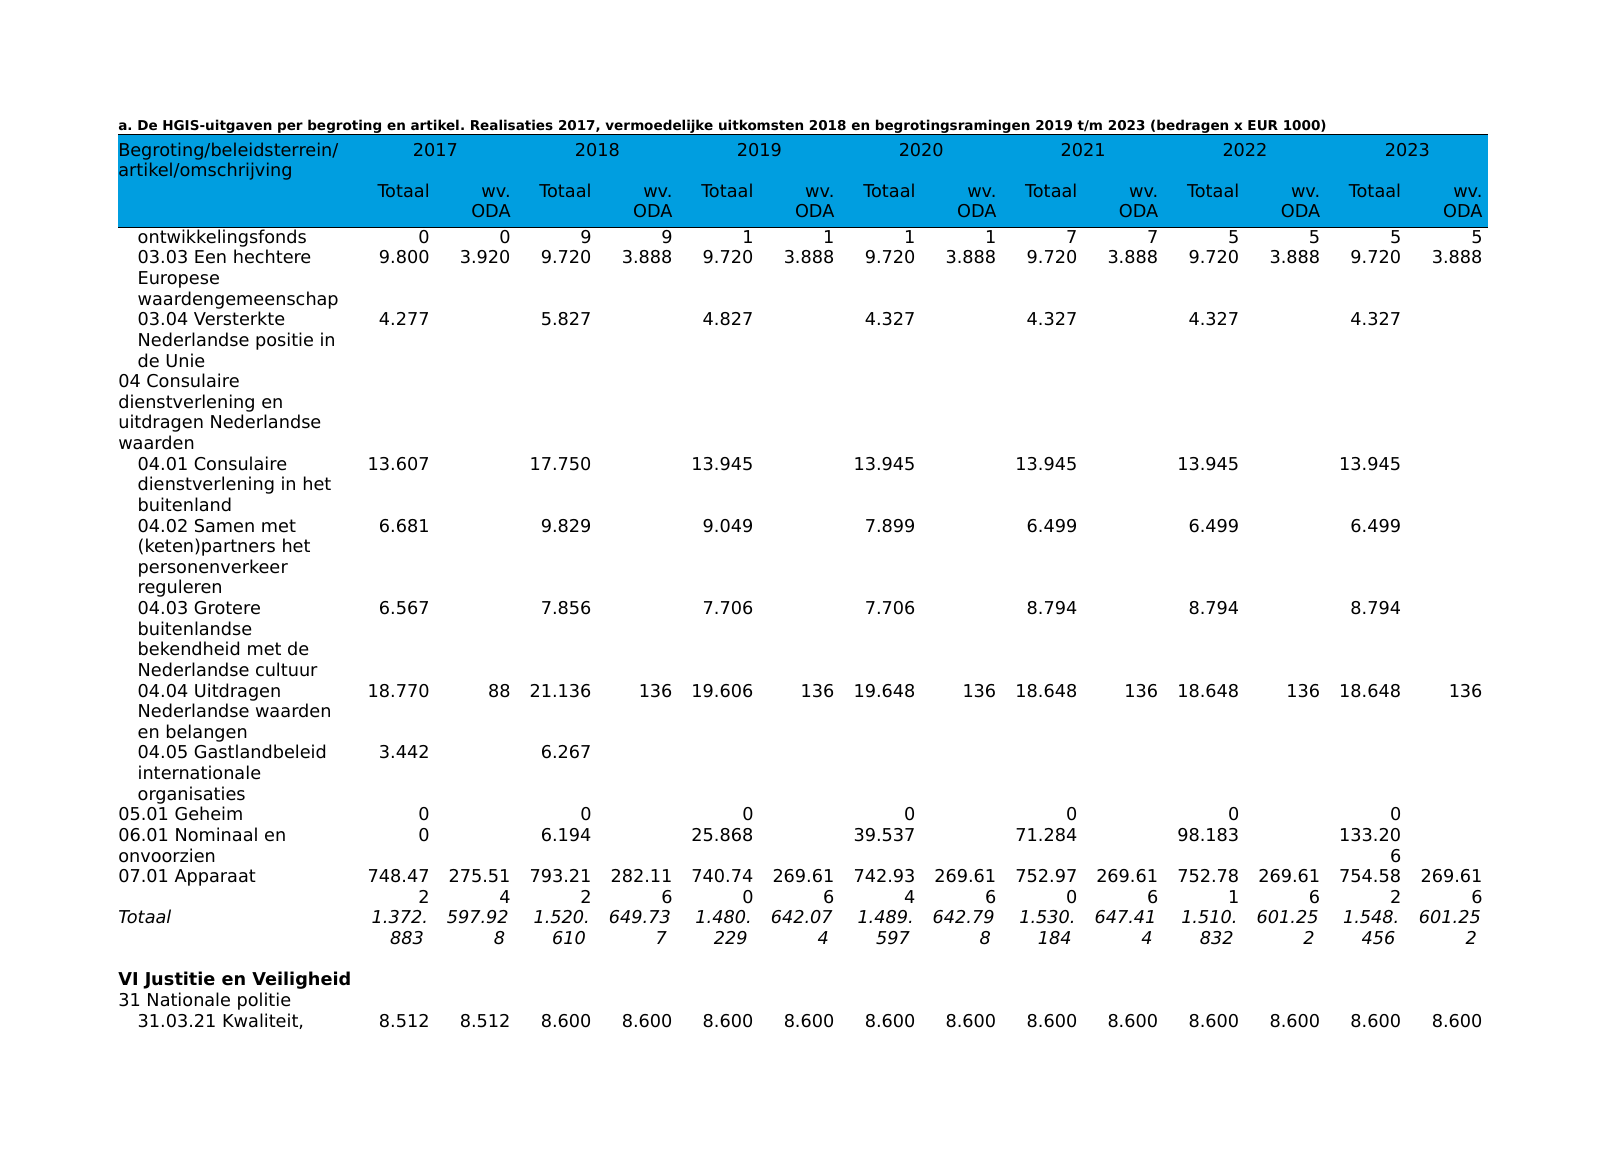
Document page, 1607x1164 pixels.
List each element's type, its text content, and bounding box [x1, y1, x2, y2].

table_cell [597, 990, 678, 1011]
table_cell 2021 [1002, 135, 1164, 181]
table_cell Totaal [516, 181, 597, 227]
table_cell 7.899 [840, 516, 921, 598]
table_cell [759, 804, 840, 825]
table_cell [597, 309, 678, 371]
table_cell Totaal [840, 181, 921, 227]
table_cell 5 [1164, 228, 1245, 247]
table_cell 7.706 [678, 598, 759, 681]
table_cell 3.888 [1407, 248, 1488, 309]
table_cell [840, 949, 921, 969]
table_cell [435, 949, 516, 969]
table_cell [354, 969, 435, 990]
table_cell 9.720 [516, 248, 597, 309]
table_cell [921, 598, 1002, 681]
table_cell [921, 454, 1002, 516]
table_cell 1.530.184 [1002, 908, 1083, 949]
table_cell 136 [1407, 681, 1488, 742]
table_cell [1083, 598, 1164, 681]
table_cell 1 [840, 228, 921, 247]
table_cell [516, 371, 597, 454]
table_cell 13.945 [1002, 454, 1083, 516]
table_cell 7 [1083, 228, 1164, 247]
table_cell 601.252 [1407, 908, 1488, 949]
table_cell [597, 969, 678, 990]
table_cell [759, 743, 840, 804]
table_cell [921, 825, 1002, 866]
table_cell 642.798 [921, 908, 1002, 949]
table_cell 2023 [1326, 135, 1488, 181]
table_cell [678, 743, 759, 804]
table_cell 8.512 [354, 1011, 435, 1031]
table_cell 13.945 [1164, 454, 1245, 516]
table_cell [1083, 516, 1164, 598]
table_cell 04.04 Uitdragen Nederlandse waarden en belangen [132, 681, 354, 742]
table_cell 136 [597, 681, 678, 742]
table_cell Totaal [1326, 181, 1407, 227]
table_cell 05.01 Geheim [118, 804, 354, 825]
table_cell [840, 969, 921, 990]
table_cell 3.442 [354, 743, 435, 804]
table_cell [678, 371, 759, 454]
table_cell 04.05 Gastlandbeleid internationale organisaties [132, 743, 354, 804]
table_cell [435, 371, 516, 454]
table_cell 25.868 [678, 825, 759, 866]
table_cell 13.607 [354, 454, 435, 516]
table_cell 9.800 [354, 248, 435, 309]
table_cell Totaal [354, 181, 435, 227]
table_cell 6.194 [516, 825, 597, 866]
table_cell 71.284 [1002, 825, 1083, 866]
table_cell 2019 [678, 135, 840, 181]
table_cell VI Justitie en Veiligheid [118, 969, 354, 990]
table_header a. De HGIS-uitgaven per begroting en artikel. Realisaties 2017, vermoedelijke uitkomsten 2018 en begrotingsramingen 2019 t/m 2023 (bedragen x EUR 1000) [118, 118, 1488, 134]
table_cell [1002, 990, 1083, 1011]
table_cell 269.616 [759, 866, 840, 907]
table_cell 9.049 [678, 516, 759, 598]
table_cell 9.720 [1002, 248, 1083, 309]
table_cell 269.616 [1083, 866, 1164, 907]
table_cell 269.616 [1407, 866, 1488, 907]
table_cell [1245, 743, 1326, 804]
table_cell [118, 598, 132, 681]
table_cell 8.600 [597, 1011, 678, 1031]
table_cell [1164, 371, 1245, 454]
table_cell [1326, 990, 1407, 1011]
table_cell 9.720 [678, 248, 759, 309]
table_cell [921, 949, 1002, 969]
table_cell 6.499 [1326, 516, 1407, 598]
table_cell 0 [354, 804, 435, 825]
table_cell [1407, 949, 1488, 969]
table_cell [1083, 804, 1164, 825]
table_cell [1083, 949, 1164, 969]
table_cell [1083, 990, 1164, 1011]
table_cell [597, 949, 678, 969]
table_cell [118, 743, 132, 804]
table_cell 7.706 [840, 598, 921, 681]
table_cell 9.720 [840, 248, 921, 309]
table_cell 8.794 [1164, 598, 1245, 681]
table_cell [118, 949, 132, 969]
table_cell [1407, 371, 1488, 454]
table_cell [1326, 743, 1407, 804]
table_cell [1245, 454, 1326, 516]
table_cell 06.01 Nominaal en onvoorzien [118, 825, 354, 866]
table_cell wv. ODA [1245, 181, 1326, 227]
table_cell [597, 516, 678, 598]
table_cell 642.074 [759, 908, 840, 949]
table_cell [759, 969, 840, 990]
table_cell [1083, 969, 1164, 990]
table_cell [597, 804, 678, 825]
table_cell 0 [678, 804, 759, 825]
table_cell 21.136 [516, 681, 597, 742]
table_cell 07.01 Apparaat [118, 866, 354, 907]
table_cell 740.740 [678, 866, 759, 907]
table_cell 8.794 [1002, 598, 1083, 681]
table_cell [597, 598, 678, 681]
table_cell 03.03 Een hechtere Europese waardengemeenschap [132, 248, 354, 309]
table_cell 13.945 [678, 454, 759, 516]
table_cell 9.720 [1164, 248, 1245, 309]
table_cell 39.537 [840, 825, 921, 866]
table_cell 8.794 [1326, 598, 1407, 681]
table_cell 5.827 [516, 309, 597, 371]
table_cell [435, 454, 516, 516]
table_cell [1083, 309, 1164, 371]
table_cell [1245, 804, 1326, 825]
table_cell 19.606 [678, 681, 759, 742]
table_cell Begroting/beleidsterrein/artikel/omschrijving [118, 135, 354, 181]
table_cell Totaal [118, 908, 354, 949]
table_cell [1083, 825, 1164, 866]
table_cell 2020 [840, 135, 1002, 181]
table_cell [435, 969, 516, 990]
table_cell [678, 969, 759, 990]
table_cell 0 [1002, 804, 1083, 825]
table_cell [1407, 516, 1488, 598]
table_cell [1083, 454, 1164, 516]
table_cell 13.945 [1326, 454, 1407, 516]
table_cell 8.600 [1002, 1011, 1083, 1031]
table_cell [1245, 990, 1326, 1011]
table_cell 5 [1245, 228, 1326, 247]
table_cell 8.600 [516, 1011, 597, 1031]
table_cell 269.616 [1245, 866, 1326, 907]
table_cell [921, 371, 1002, 454]
table_cell [759, 990, 840, 1011]
table_cell 18.770 [354, 681, 435, 742]
table_cell 8.600 [1083, 1011, 1164, 1031]
table_cell 04.02 Samen met (keten)partners het personenverkeer reguleren [132, 516, 354, 598]
table_cell 4.327 [840, 309, 921, 371]
table_cell 0 [435, 228, 516, 247]
table_cell 8.600 [1326, 1011, 1407, 1031]
table_cell [840, 990, 921, 1011]
table_cell [435, 516, 516, 598]
table_cell 4.327 [1326, 309, 1407, 371]
table_cell [759, 598, 840, 681]
table_cell 2017 [354, 135, 516, 181]
table_cell [1407, 825, 1488, 866]
table_cell [118, 309, 132, 371]
table_cell 1 [759, 228, 840, 247]
table_cell [118, 181, 354, 227]
table_cell 03.04 Versterkte Nederlandse positie in de Unie [132, 309, 354, 371]
table_cell [516, 949, 597, 969]
table_cell [435, 825, 516, 866]
table_cell 742.934 [840, 866, 921, 907]
table_cell 275.514 [435, 866, 516, 907]
table_cell 0 [840, 804, 921, 825]
table_cell [597, 454, 678, 516]
table_cell 3.888 [1083, 248, 1164, 309]
table_cell [435, 598, 516, 681]
table_cell 282.116 [597, 866, 678, 907]
table_cell 1.489.597 [840, 908, 921, 949]
table_cell 18.648 [1326, 681, 1407, 742]
table_cell 9 [516, 228, 597, 247]
table_cell [921, 969, 1002, 990]
table_cell [435, 309, 516, 371]
table_cell 04.01 Consulaire dienstverlening in het buitenland [132, 454, 354, 516]
table_cell 6.499 [1002, 516, 1083, 598]
table_cell [1407, 309, 1488, 371]
table_cell [1245, 598, 1326, 681]
table_cell Totaal [678, 181, 759, 227]
table_cell ontwikkelingsfonds [132, 228, 354, 247]
table_cell [118, 1011, 132, 1031]
table_cell wv. ODA [759, 181, 840, 227]
table_cell [678, 990, 759, 1011]
table_cell [1002, 371, 1083, 454]
table_cell [1164, 990, 1245, 1011]
table_cell [759, 454, 840, 516]
table_cell [840, 371, 921, 454]
table_cell 8.600 [1407, 1011, 1488, 1031]
table_cell 269.616 [921, 866, 1002, 907]
table_cell 1.510.832 [1164, 908, 1245, 949]
table_cell 9.829 [516, 516, 597, 598]
table_cell [354, 990, 435, 1011]
table_cell [1326, 949, 1407, 969]
table_cell 601.252 [1245, 908, 1326, 949]
table_cell 19.648 [840, 681, 921, 742]
table_cell 8.600 [678, 1011, 759, 1031]
table_cell [1245, 371, 1326, 454]
table_cell [840, 743, 921, 804]
table_cell 752.970 [1002, 866, 1083, 907]
table_cell 9.720 [1326, 248, 1407, 309]
table_cell [1164, 743, 1245, 804]
table_cell [1245, 969, 1326, 990]
table_cell [1083, 371, 1164, 454]
table_cell 8.600 [1245, 1011, 1326, 1031]
table_cell 18.648 [1164, 681, 1245, 742]
table_cell [759, 825, 840, 866]
table_cell [435, 990, 516, 1011]
table_cell [118, 454, 132, 516]
table_cell Totaal [1164, 181, 1245, 227]
table_cell [435, 743, 516, 804]
table_cell 1.480.229 [678, 908, 759, 949]
table_cell 5 [1326, 228, 1407, 247]
table_cell [435, 804, 516, 825]
table_cell 4.327 [1002, 309, 1083, 371]
table_cell [921, 309, 1002, 371]
table_cell 0 [516, 804, 597, 825]
table_cell [1407, 743, 1488, 804]
table_cell [678, 949, 759, 969]
table_cell 6.681 [354, 516, 435, 598]
table_cell [1407, 804, 1488, 825]
table_cell [1245, 949, 1326, 969]
table_cell 752.781 [1164, 866, 1245, 907]
table_cell 647.414 [1083, 908, 1164, 949]
table_cell 04 Consulaire dienstverlening en uitdragen Nederlandse waarden [118, 371, 354, 454]
table_cell [1164, 969, 1245, 990]
table_cell [118, 516, 132, 598]
table_cell 3.888 [759, 248, 840, 309]
table_cell [354, 949, 435, 969]
table_cell 4.327 [1164, 309, 1245, 371]
table_cell [759, 309, 840, 371]
table_cell 649.737 [597, 908, 678, 949]
table_cell 8.512 [435, 1011, 516, 1031]
table_cell [1245, 309, 1326, 371]
table_cell 1 [678, 228, 759, 247]
table_cell 4.827 [678, 309, 759, 371]
table_cell 0 [354, 825, 435, 866]
table_cell 136 [759, 681, 840, 742]
table_cell 2018 [516, 135, 678, 181]
table_cell wv. ODA [597, 181, 678, 227]
table_cell [1002, 743, 1083, 804]
table_cell 3.888 [1245, 248, 1326, 309]
table_cell wv. ODA [435, 181, 516, 227]
table_cell 04.03 Grotere buitenlandse bekendheid met de Nederlandse cultuur [132, 598, 354, 681]
table_cell 6.567 [354, 598, 435, 681]
table_cell 98.183 [1164, 825, 1245, 866]
table_cell wv. ODA [1083, 181, 1164, 227]
table_cell 1.520.610 [516, 908, 597, 949]
table_cell 136 [1245, 681, 1326, 742]
table_cell [921, 516, 1002, 598]
table_cell [759, 371, 840, 454]
table_cell 3.888 [597, 248, 678, 309]
table_cell [1407, 969, 1488, 990]
table_cell [1083, 743, 1164, 804]
table_cell 13.945 [840, 454, 921, 516]
table_cell [118, 248, 132, 309]
table_cell [516, 990, 597, 1011]
table_cell 8.600 [1164, 1011, 1245, 1031]
table_cell [1245, 825, 1326, 866]
table_cell 0 [1164, 804, 1245, 825]
table_cell 1 [921, 228, 1002, 247]
table_cell 793.212 [516, 866, 597, 907]
table_cell [921, 804, 1002, 825]
table_cell wv. ODA [921, 181, 1002, 227]
table_cell [759, 949, 840, 969]
table_cell 8.600 [840, 1011, 921, 1031]
table_cell 8.600 [759, 1011, 840, 1031]
table_cell [1407, 598, 1488, 681]
table_cell 748.472 [354, 866, 435, 907]
table_cell 136 [921, 681, 1002, 742]
table_cell [1002, 969, 1083, 990]
table_cell 133.206 [1326, 825, 1407, 866]
table_cell [1164, 949, 1245, 969]
table_cell 6.499 [1164, 516, 1245, 598]
table_cell 31.03.21 Kwaliteit, [132, 1011, 354, 1031]
table_cell 9 [597, 228, 678, 247]
table_cell 6.267 [516, 743, 597, 804]
table_cell [1407, 454, 1488, 516]
table_cell 2022 [1164, 135, 1326, 181]
table_cell [118, 228, 132, 247]
table_cell 7 [1002, 228, 1083, 247]
table_cell [597, 825, 678, 866]
table_cell [921, 990, 1002, 1011]
table_cell [1326, 969, 1407, 990]
table_cell 3.888 [921, 248, 1002, 309]
table_cell [1245, 516, 1326, 598]
table_cell wv. ODA [1407, 181, 1488, 227]
table_cell [1002, 949, 1083, 969]
table_cell 0 [354, 228, 435, 247]
table_cell 8.600 [921, 1011, 1002, 1031]
table_cell 1.372.883 [354, 908, 435, 949]
table_cell 1.548.456 [1326, 908, 1407, 949]
table_cell 18.648 [1002, 681, 1083, 742]
table_cell [759, 516, 840, 598]
table_cell 0 [1326, 804, 1407, 825]
table_cell 88 [435, 681, 516, 742]
table_cell 17.750 [516, 454, 597, 516]
table_cell [1407, 990, 1488, 1011]
table_cell [597, 371, 678, 454]
table_cell [354, 371, 435, 454]
table_cell [516, 969, 597, 990]
table_cell [118, 681, 132, 742]
table_cell [921, 743, 1002, 804]
table_cell 7.856 [516, 598, 597, 681]
table_cell [132, 949, 354, 969]
table_cell 136 [1083, 681, 1164, 742]
table_cell 3.920 [435, 248, 516, 309]
table_cell 5 [1407, 228, 1488, 247]
table_cell [1326, 371, 1407, 454]
table_cell [597, 743, 678, 804]
table_cell Totaal [1002, 181, 1083, 227]
table_cell 597.928 [435, 908, 516, 949]
table_cell 754.582 [1326, 866, 1407, 907]
table_cell 4.277 [354, 309, 435, 371]
table_cell 31 Nationale politie [118, 990, 354, 1011]
